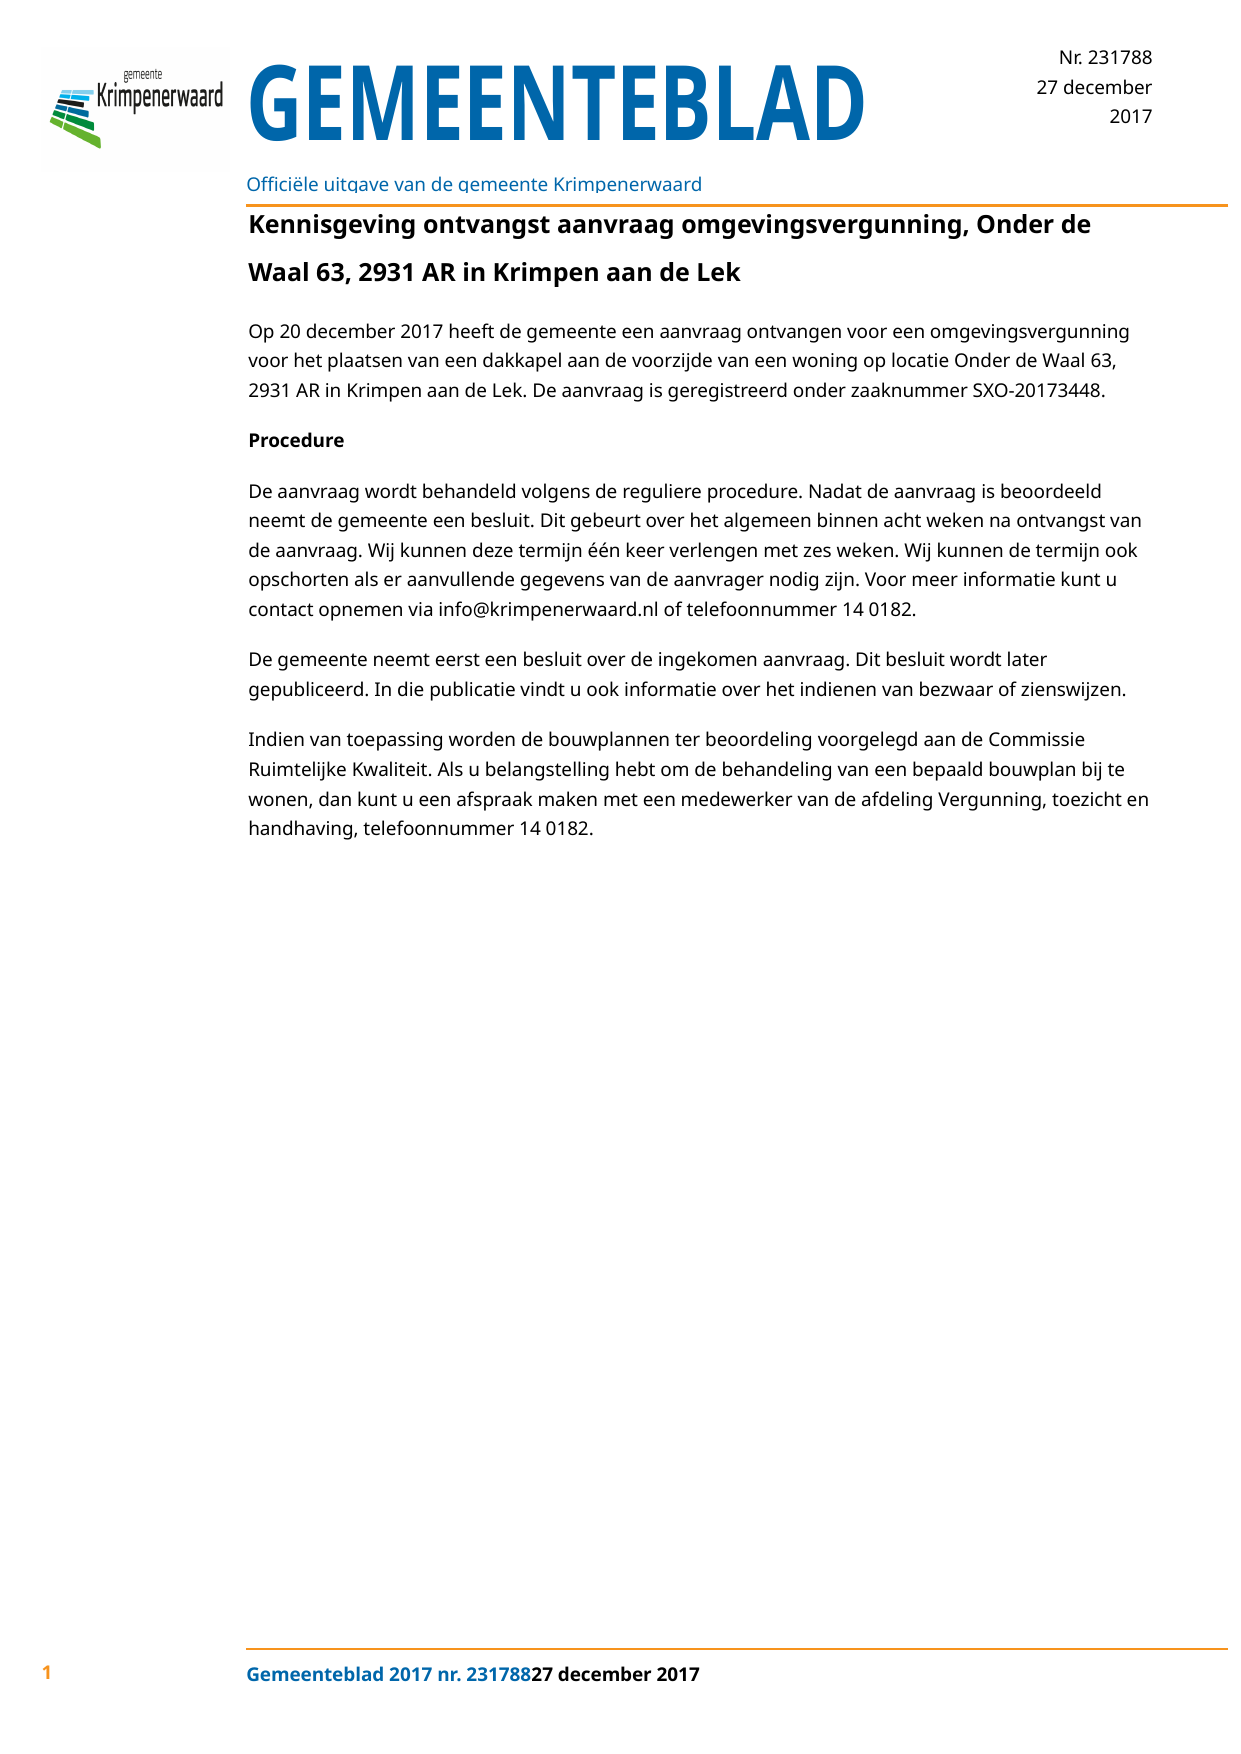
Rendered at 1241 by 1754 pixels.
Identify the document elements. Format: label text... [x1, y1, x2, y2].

text Procedure [248, 427, 1152, 453]
text Kennisgeving ontvangst aanvraag omgevingsvergunning, Onder de Waal 63, 2931 AR in Krimpen aan de Lek [248, 207, 1152, 288]
picture [41, 47, 231, 172]
text Op 20 december 2017 heeft de gemeente een aanvraag ontvangen voor een omgevingsvergunning voor het plaatsen van een dakkapel aan de voorzijde van een woning op locatie Onder de Waal 63, 2931 AR in Krimpen aan de Lek. De aanvraag is geregistreerd onder zaaknummer SXO-20173448. [248, 318, 1152, 403]
text De gemeente neemt eerst een besluit over de ingekomen aanvraag. Dit besluit wordt later gepubliceerd. In die publicatie vindt u ook informatie over het indienen van bezwaar of zienswijzen. [248, 647, 1152, 702]
text Indien van toepassing worden de bouwplannen ter beoordeling voorgelegd aan de Commissie Ruimtelijke Kwaliteit. Als u belangstelling hebt om de behandeling van een bepaald bouwplan bij te wonen, dan kunt u een afspraak maken met een medewerker van de afdeling Vergunning, toezicht en handhaving, telefoonnummer 14 0182. [248, 727, 1152, 841]
text De aanvraag wordt behandeld volgens de reguliere procedure. Nadat de aanvraag is beoordeeld neemt de gemeente een besluit. Dit gebeurt over het algemeen binnen acht weken na ontvangst van de aanvraag. Wij kunnen deze termijn één keer verlengen met zes weken. Wij kunnen de termijn ook opschorten als er aanvullende gegevens van de aanvrager nodig zijn. Voor meer informatie kunt u contact opnemen via info@krimpenerwaard.nl of telefoonnummer 14 0182. [248, 478, 1152, 622]
